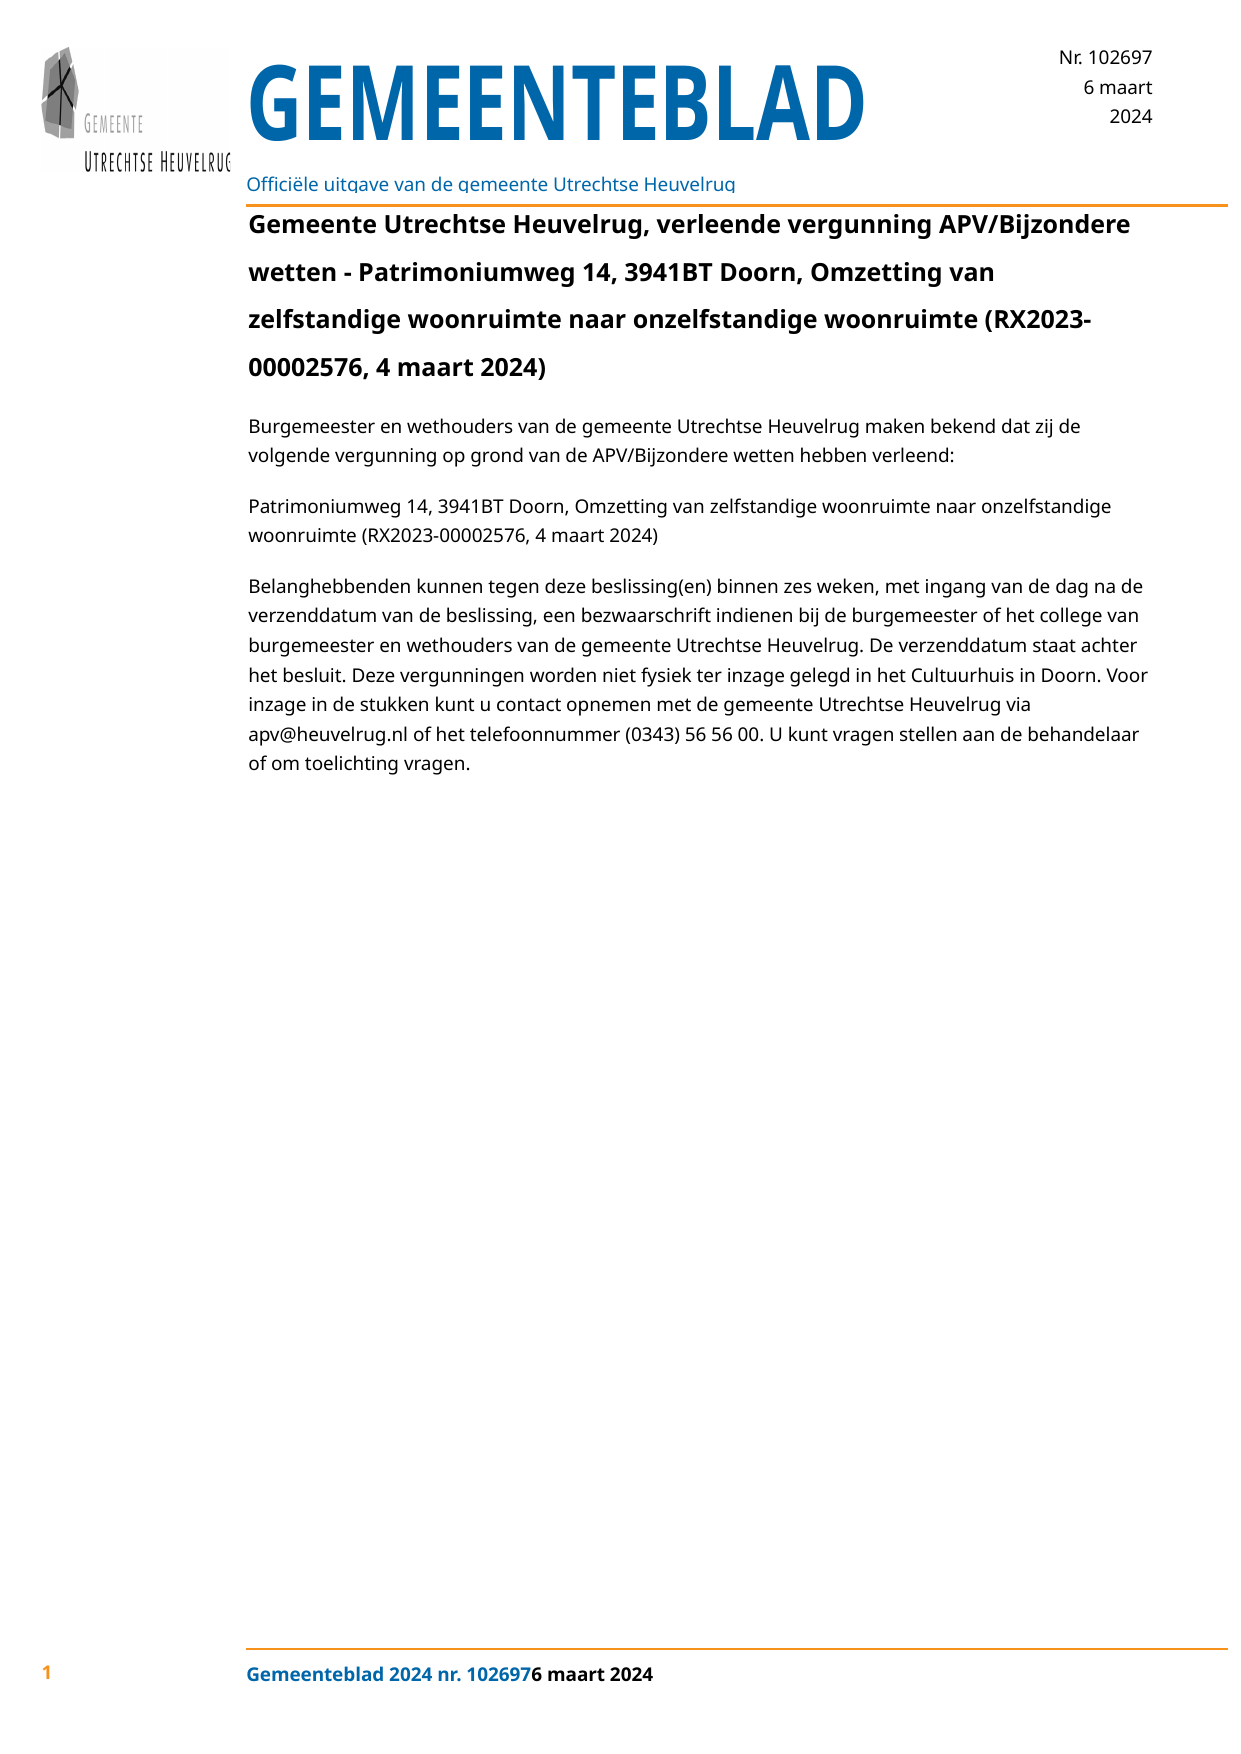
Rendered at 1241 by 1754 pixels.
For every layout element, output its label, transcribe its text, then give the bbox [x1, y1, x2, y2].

text Gemeente Utrechtse Heuvelrug, verleende vergunning APV/Bijzondere wetten - Patrimoniumweg 14, 3941BT Doorn, Omzetting van zelfstandige woonruimte naar onzelfstandige woonruimte (RX2023-00002576, 4 maart 2024) [248, 207, 1152, 384]
text Patrimoniumweg 14, 3941BT Doorn, Omzetting van zelfstandige woonruimte naar onzelfstandige woonruimte (RX2023-00002576, 4 maart 2024) [248, 493, 1152, 548]
text Belanghebbenden kunnen tegen deze beslissing(en) binnen zes weken, met ingang van de dag na de verzenddatum van de beslissing, een bezwaarschrift indienen bij de burgemeester of het college van burgemeester en wethouders van de gemeente Utrechtse Heuvelrug. De verzenddatum staat achter het besluit. Deze vergunningen worden niet fysiek ter inzage gelegd in het Cultuurhuis in Doorn. Voor inzage in de stukken kunt u contact opnemen met de gemeente Utrechtse Heuvelrug via apv@heuvelrug.nl of het telefoonnummer (0343) 56 56 00. U kunt vragen stellen aan de behandelaar of om toelichting vragen. [248, 573, 1152, 776]
picture [41, 47, 231, 172]
text Burgemeester en wethouders van de gemeente Utrechtse Heuvelrug maken bekend dat zij de volgende vergunning op grond van de APV/Bijzondere wetten hebben verleend: [248, 413, 1152, 468]
